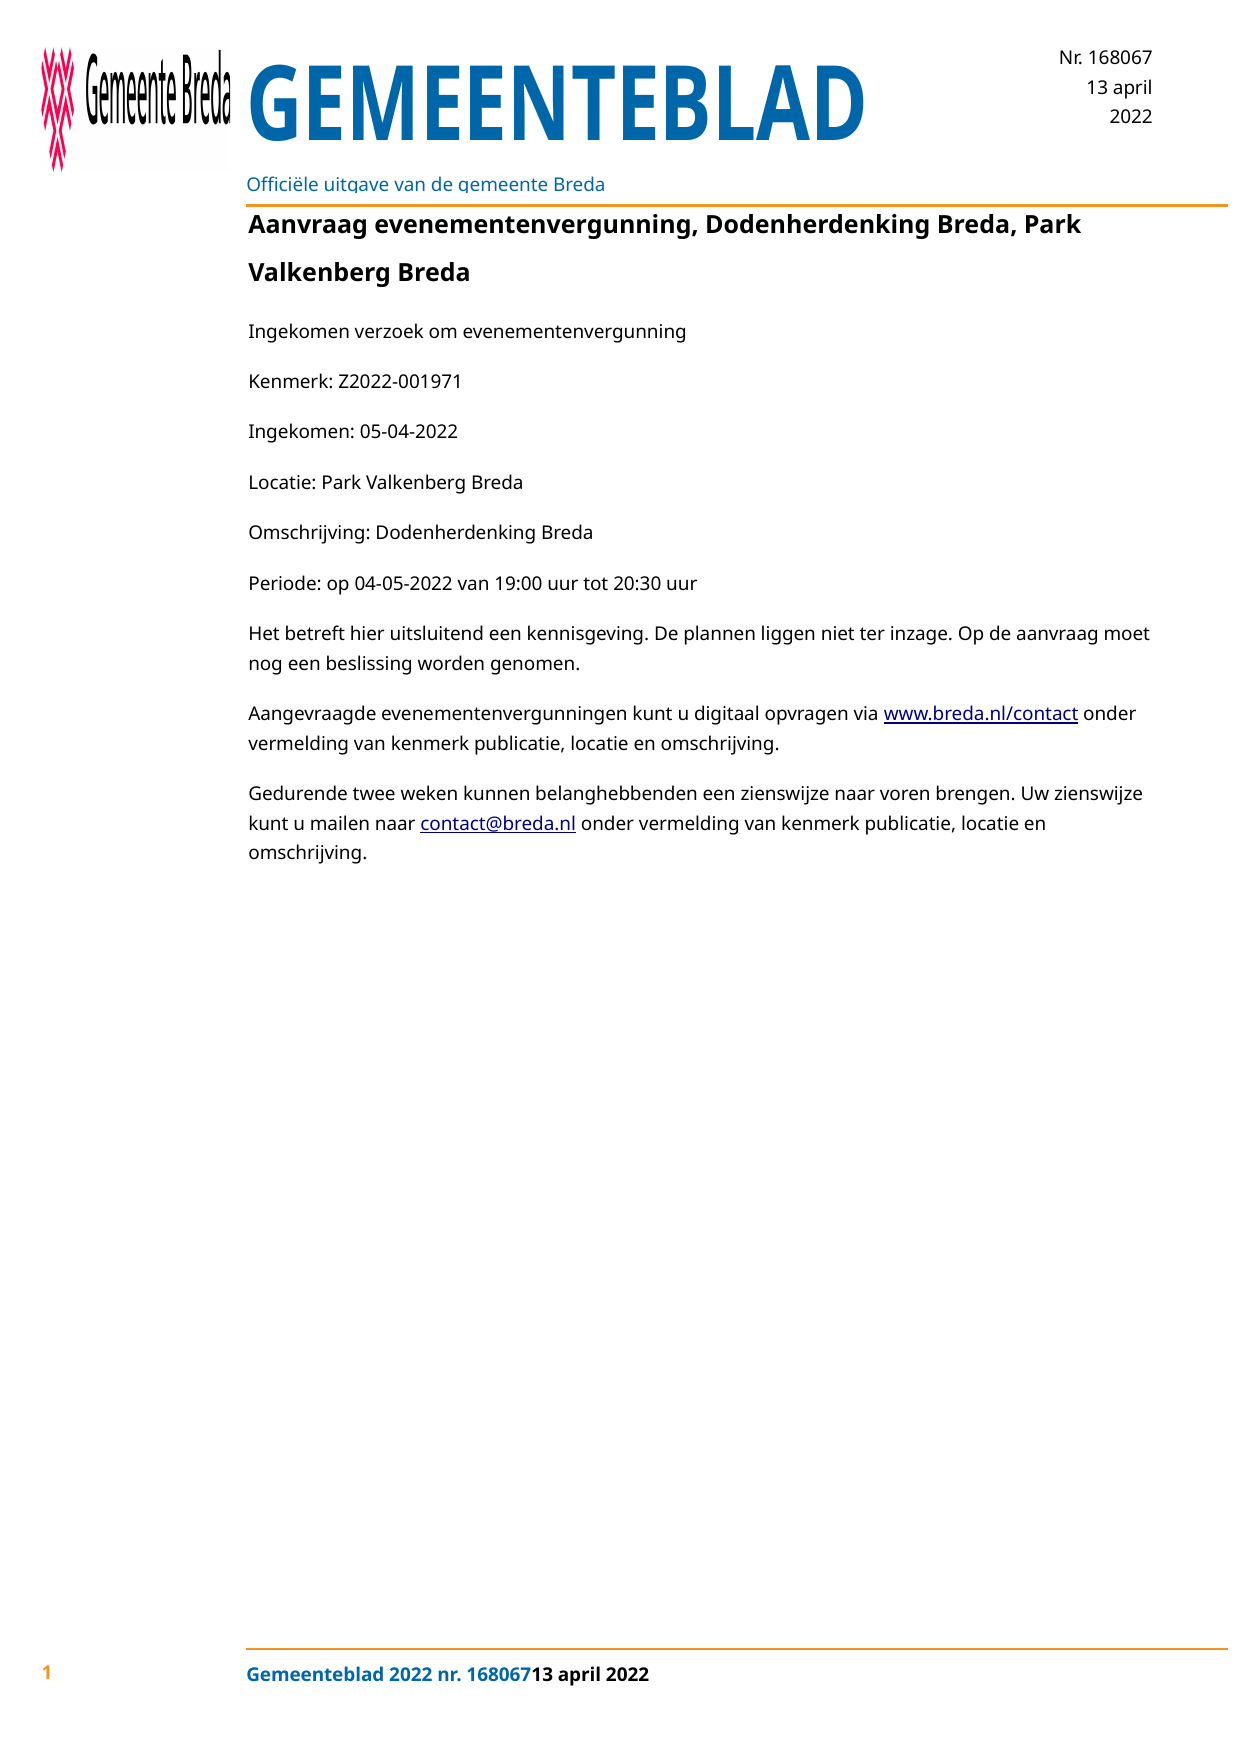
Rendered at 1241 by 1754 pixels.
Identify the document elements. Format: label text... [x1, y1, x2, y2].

text Omschrijving: Dodenherdenking Breda [248, 519, 1152, 545]
text Aangevraagde evenementenvergunningen kunt u digitaal opvragen via www.breda.nl/contact onder vermelding van kenmerk publicatie, locatie en omschrijving. [248, 700, 1152, 756]
text Ingekomen: 05-04-2022 [248, 419, 1152, 444]
text Gedurende twee weken kunnen belanghebbenden een zienswijze naar voren brengen. Uw zienswijze kunt u mailen naar contact@breda.nl onder vermelding van kenmerk publicatie, locatie en omschrijving. [248, 780, 1152, 865]
text Ingekomen verzoek om evenementenvergunning [248, 318, 1152, 344]
text Kenmerk: Z2022-001971 [248, 368, 1152, 394]
text Aanvraag evenementenvergunning, Dodenherdenking Breda, Park Valkenberg Breda [248, 207, 1152, 288]
text Locatie: Park Valkenberg Breda [248, 469, 1152, 495]
text Periode: op 04-05-2022 van 19:00 uur tot 20:30 uur [248, 570, 1152, 596]
text Het betreft hier uitsluitend een kennisgeving. De plannen liggen niet ter inzage. Op de aanvraag moet nog een beslissing worden genomen. [248, 620, 1152, 676]
picture [41, 47, 231, 172]
